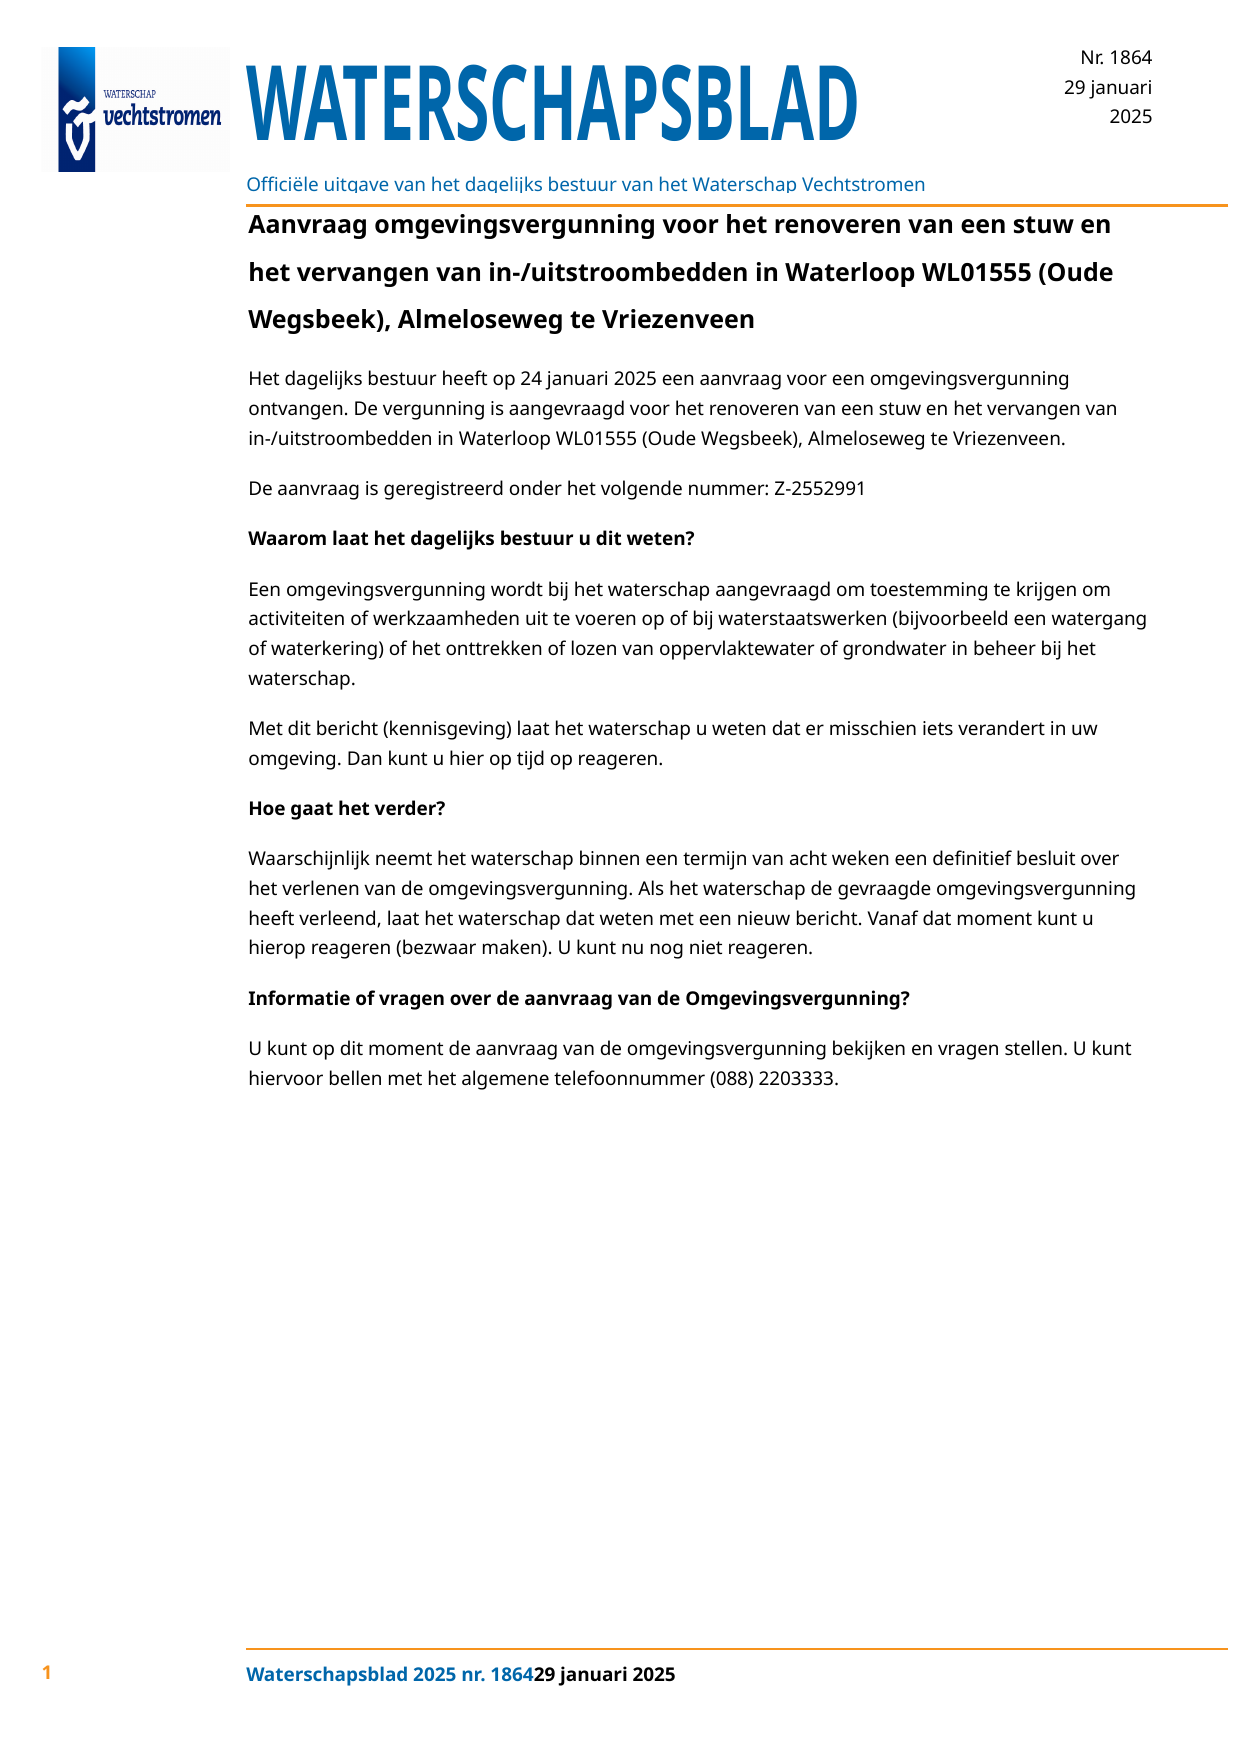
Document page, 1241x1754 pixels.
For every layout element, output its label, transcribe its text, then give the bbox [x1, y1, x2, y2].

text Aanvraag omgevingsvergunning voor het renoveren van een stuw en het vervangen van in-/uitstroombedden in Waterloop WL01555 (Oude Wegsbeek), Almeloseweg te Vriezenveen [248, 207, 1152, 336]
text Informatie of vragen over de aanvraag van de Omgevingsvergunning? [248, 985, 1152, 1010]
text Een omgevingsvergunning wordt bij het waterschap aangevraagd om toestemming te krijgen om activiteiten of werkzaamheden uit te voeren op of bij waterstaatswerken (bijvoorbeeld een watergang of waterkering) of het onttrekken of lozen van oppervlaktewater of grondwater in beheer bij het waterschap. [248, 576, 1152, 690]
text Met dit bericht (kennisgeving) laat het waterschap u weten dat er misschien iets verandert in uw omgeving. Dan kunt u hier op tijd op reageren. [248, 715, 1152, 770]
text Waarom laat het dagelijks bestuur u dit weten? [248, 526, 1152, 551]
text Het dagelijks bestuur heeft op 24 januari 2025 een aanvraag voor een omgevingsvergunning ontvangen. De vergunning is aangevraagd voor het renoveren van een stuw en het vervangen van in-/uitstroombedden in Waterloop WL01555 (Oude Wegsbeek), Almeloseweg te Vriezenveen. [248, 366, 1152, 450]
text De aanvraag is geregistreerd onder het volgende nummer: Z-2552991 [248, 475, 1152, 501]
picture [41, 47, 231, 172]
text Waarschijnlijk neemt het waterschap binnen een termijn van acht weken een definitief besluit over het verlenen van de omgevingsvergunning. Als het waterschap de gevraagde omgevingsvergunning heeft verleend, laat het waterschap dat weten met een nieuw bericht. Vanaf dat moment kunt u hierop reageren (bezwaar maken). U kunt nu nog niet reageren. [248, 846, 1152, 960]
text U kunt op dit moment de aanvraag van de omgevingsvergunning bekijken en vragen stellen. U kunt hiervoor bellen met het algemene telefoonnummer (088) 2203333. [248, 1035, 1152, 1090]
text Hoe gaat het verder? [248, 795, 1152, 821]
